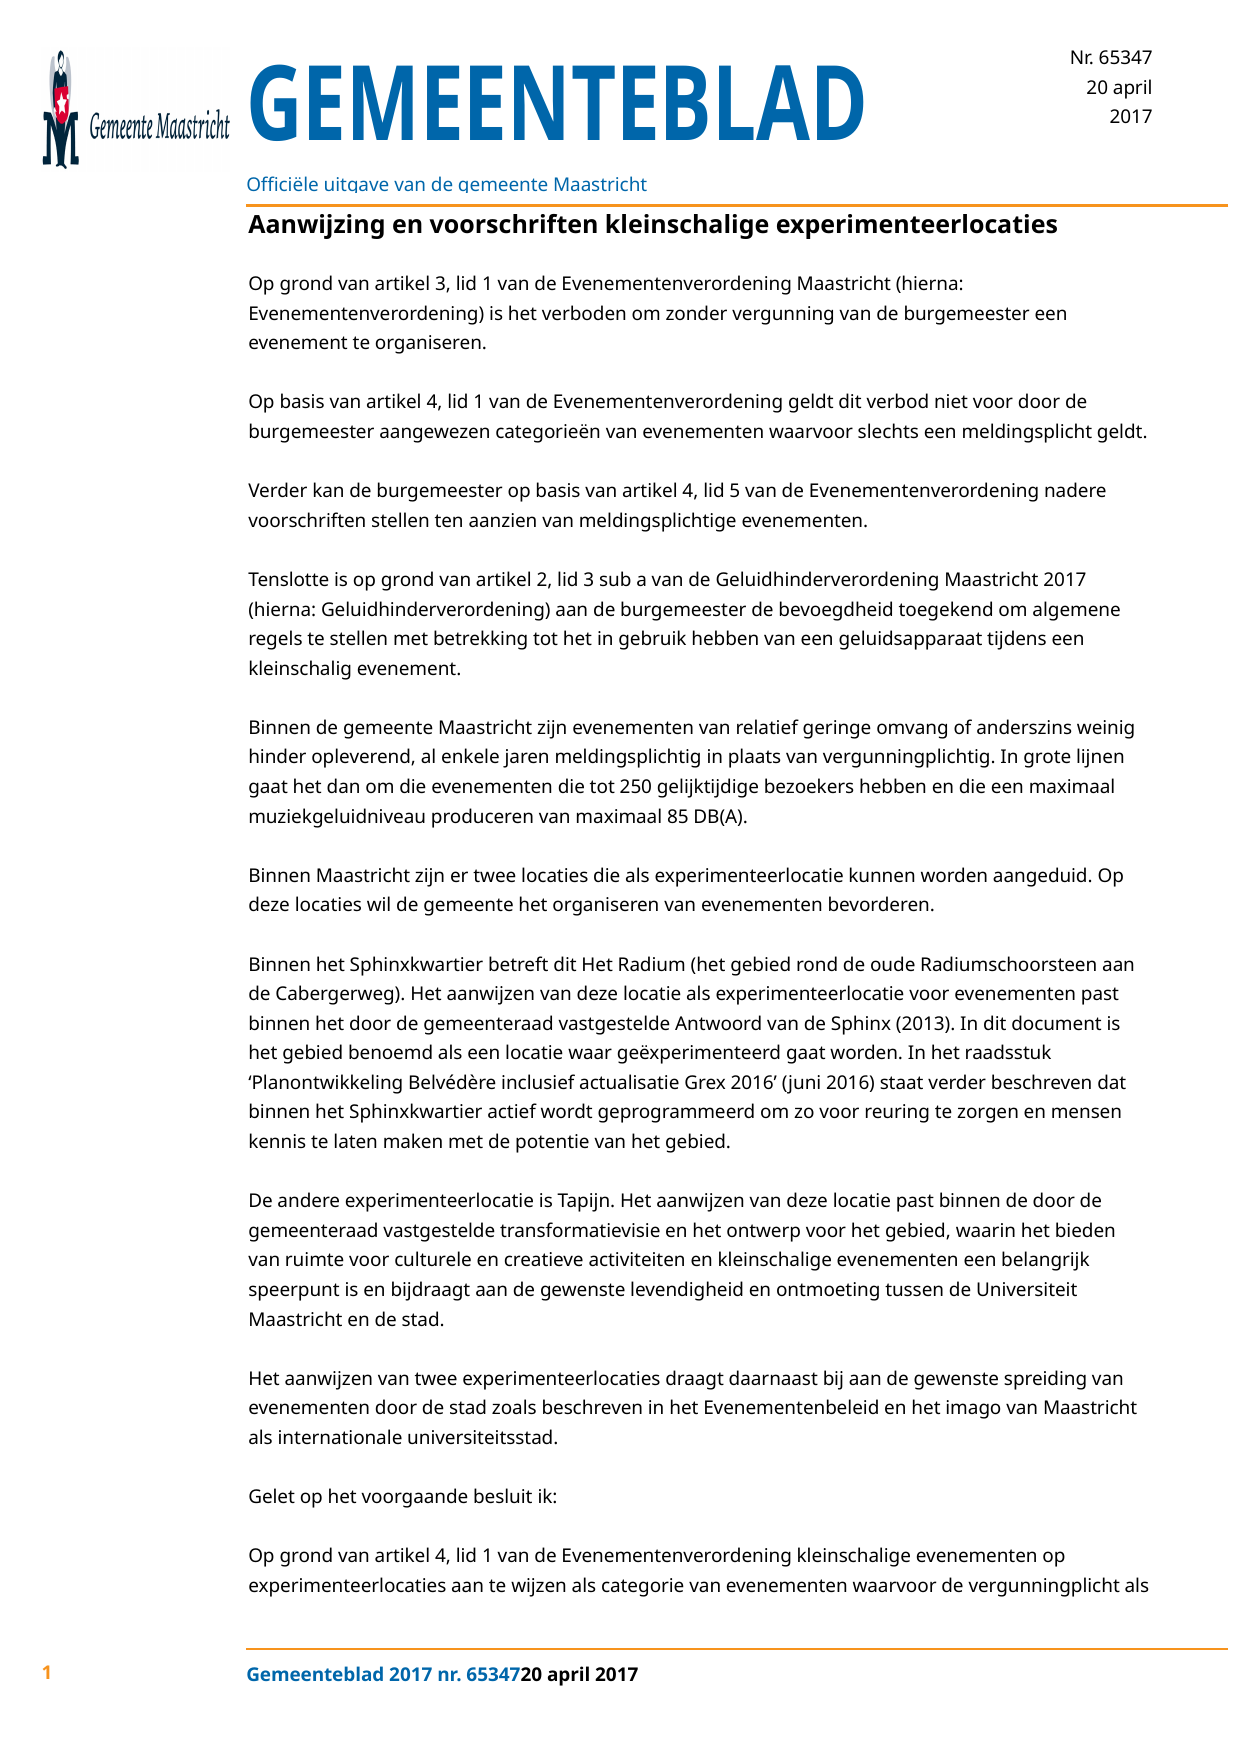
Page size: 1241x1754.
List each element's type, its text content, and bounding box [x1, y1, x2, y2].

text Op basis van artikel 4, lid 1 van de Evenementenverordening geldt dit verbod niet voor door de burgemeester aangewezen categorieën van evenementen waarvoor slechts een meldingsplicht geldt. [248, 389, 1152, 444]
text Op grond van artikel 4, lid 1 van de Evenementenverordening kleinschalige evenementen op experimenteerlocaties aan te wijzen als categorie van evenementen waarvoor de vergunningplicht als [248, 1542, 1152, 1598]
text De andere experimenteerlocatie is Tapijn. Het aanwijzen van deze locatie past binnen de door de gemeenteraad vastgestelde transformatievisie en het ontwerp voor het gebied, waarin het bieden van ruimte voor culturele en creatieve activiteiten en kleinschalige evenementen een belangrijk speerpunt is en bijdraagt aan de gewenste levendigheid en ontmoeting tussen de Universiteit Maastricht en de stad. [248, 1187, 1152, 1331]
text Tenslotte is op grond van artikel 2, lid 3 sub a van de Geluidhinderverordening Maastricht 2017 (hierna: Geluidhinderverordening) aan de burgemeester de bevoegdheid toegekend om algemene regels te stellen met betrekking tot het in gebruik hebben van een geluidsapparaat tijdens een kleinschalig evenement. [248, 566, 1152, 681]
text Verder kan de burgemeester op basis van artikel 4, lid 5 van de Evenementenverordening nadere voorschriften stellen ten aanzien van meldingsplichtige evenementen. [248, 477, 1152, 533]
text Het aanwijzen van twee experimenteerlocaties draagt daarnaast bij aan de gewenste spreiding van evenementen door de stad zoals beschreven in het Evenementenbeleid en het imago van Maastricht als internationale universiteitsstad. [248, 1365, 1152, 1450]
text Aanwijzing en voorschriften kleinschalige experimenteerlocaties [248, 207, 1152, 241]
picture [41, 47, 231, 172]
text Binnen de gemeente Maastricht zijn evenementen van relatief geringe omvang of anderszins weinig hinder opleverend, al enkele jaren meldingsplichtig in plaats van vergunningplichtig. In grote lijnen gaat het dan om die evenementen die tot 250 gelijktijdige bezoekers hebben en die een maximaal muziekgeluidniveau produceren van maximaal 85 DB(A). [248, 714, 1152, 828]
text Binnen het Sphinxkwartier betreft dit Het Radium (het gebied rond de oude Radiumschoorsteen aan de Cabergerweg). Het aanwijzen van deze locatie als experimenteerlocatie voor evenementen past binnen het door de gemeenteraad vastgestelde Antwoord van de Sphinx (2013). In dit document is het gebied benoemd als een locatie waar geëxperimenteerd gaat worden. In het raadsstuk ‘Planontwikkeling Belvédère inclusief actualisatie Grex 2016’ (juni 2016) staat verder beschreven dat binnen het Sphinxkwartier actief wordt geprogrammeerd om zo voor reuring te zorgen en mensen kennis te laten maken met de potentie van het gebied. [248, 951, 1152, 1154]
text Gelet op het voorgaande besluit ik: [248, 1483, 1152, 1509]
text Op grond van artikel 3, lid 1 van de Evenementenverordening Maastricht (hierna: Evenementenverordening) is het verboden om zonder vergunning van de burgemeester een evenement te organiseren. [248, 270, 1152, 355]
text Binnen Maastricht zijn er twee locaties die als experimenteerlocatie kunnen worden aangeduid. Op deze locaties wil de gemeente het organiseren van evenementen bevorderen. [248, 862, 1152, 917]
